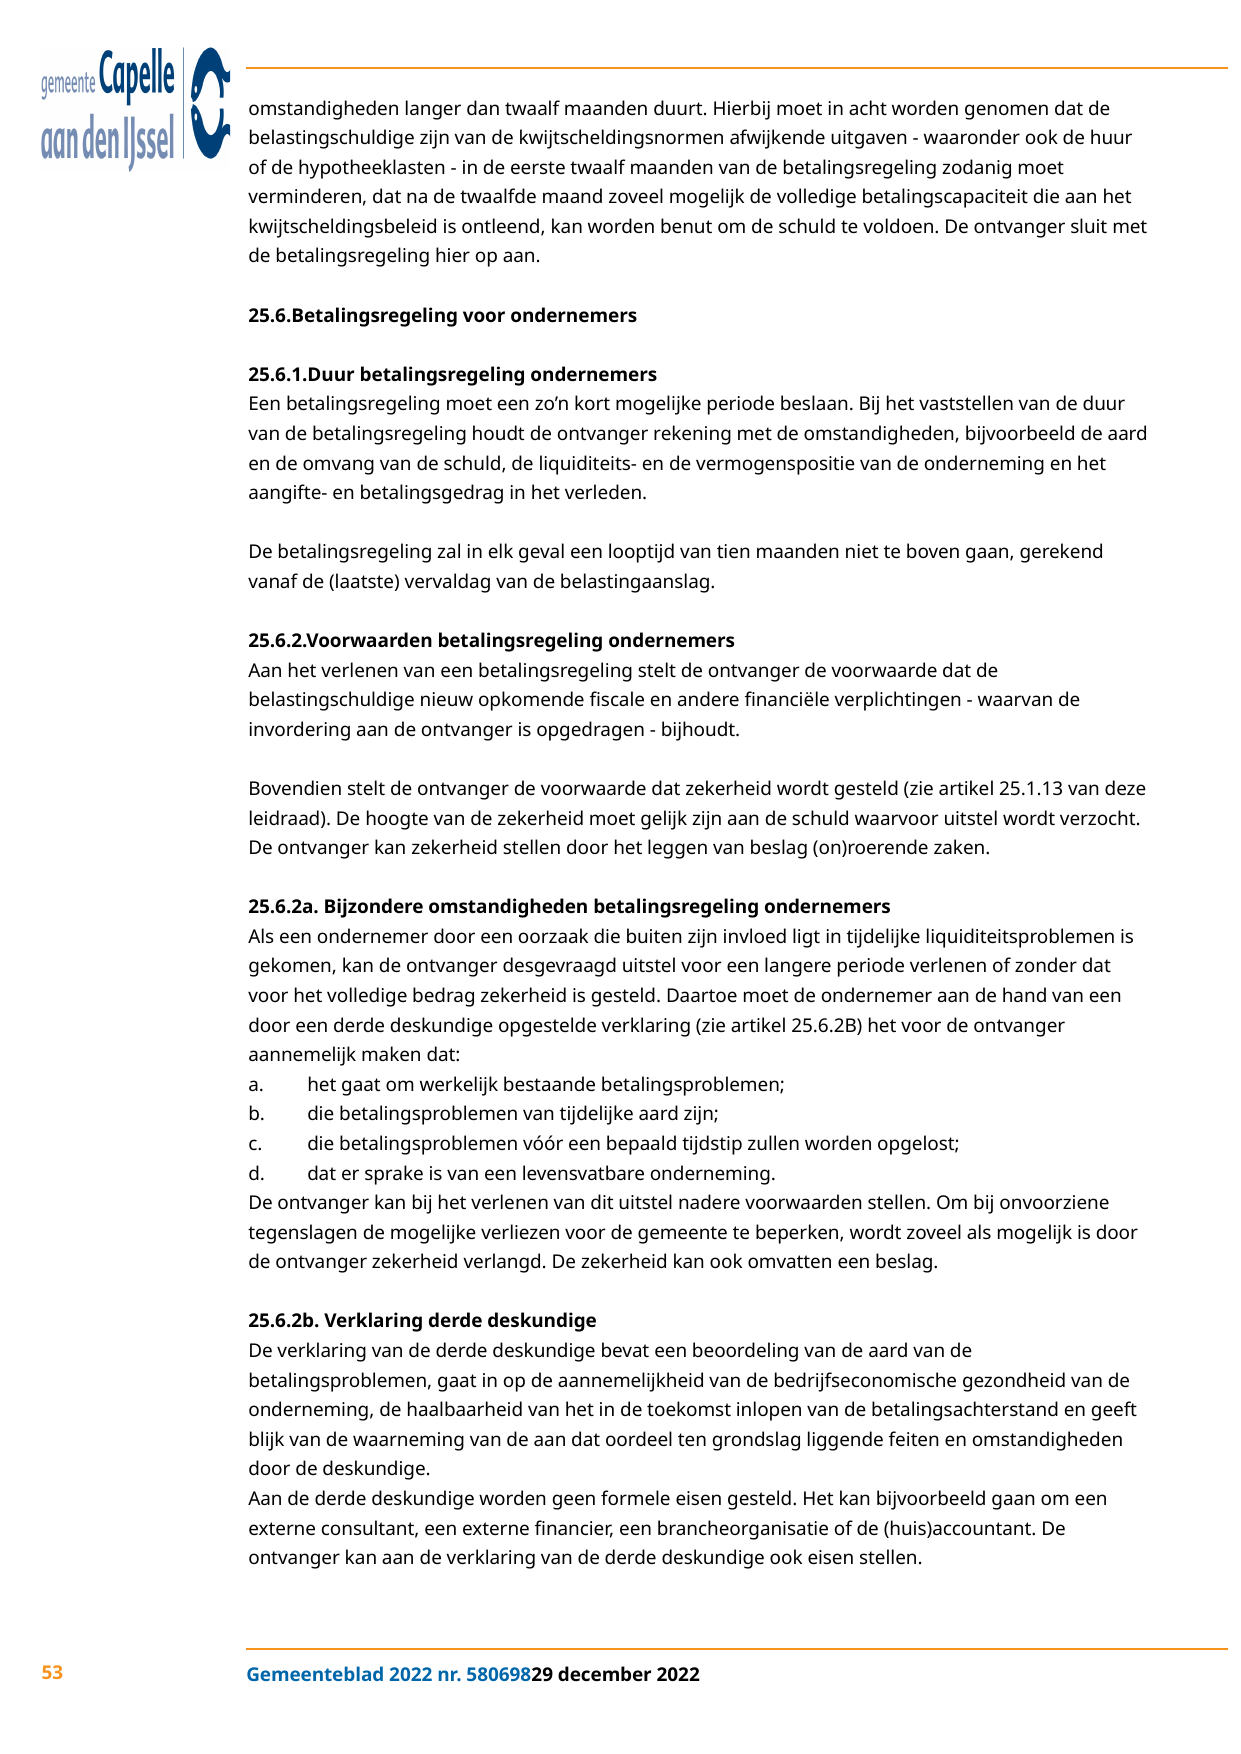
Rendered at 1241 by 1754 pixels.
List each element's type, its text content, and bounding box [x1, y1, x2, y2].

text Aan de derde deskundige worden geen formele eisen gesteld. Het kan bijvoorbeeld gaan om een externe consultant, een externe financier, een brancheorganisatie of de (huis)accountant. De ontvanger kan aan de verklaring van de derde deskundige ook eisen stellen. [248, 1485, 1152, 1570]
text 25.6.Betalingsregeling voor ondernemers [248, 302, 1152, 328]
list die betalingsproblemen van tijdelijke aard zijn; [248, 1101, 1152, 1126]
text 25.6.2a. Bijzondere omstandigheden betalingsregeling ondernemers [248, 893, 1152, 919]
text 25.6.2.Voorwaarden betalingsregeling ondernemers [248, 627, 1152, 653]
list het gaat om werkelijk bestaande betalingsproblemen; [248, 1071, 1152, 1097]
text 25.6.2b. Verklaring derde deskundige [248, 1308, 1152, 1333]
text Een betalingsregeling moet een zo’n kort mogelijke periode beslaan. Bij het vaststellen van de duur van de betalingsregeling houdt de ontvanger rekening met de omstandigheden, bijvoorbeeld de aard en de omvang van de schuld, de liquiditeits- en de vermogenspositie van de onderneming en het aangifte- en betalingsgedrag in het verleden. [248, 391, 1152, 505]
text omstandigheden langer dan twaalf maanden duurt. Hierbij moet in acht worden genomen dat de belastingschuldige zijn van de kwijtscheldingsnormen afwijkende uitgaven - waaronder ook de huur of de hypotheeklasten - in de eerste twaalf maanden van de betalingsregeling zodanig moet verminderen, dat na de twaalfde maand zoveel mogelijk de volledige betalingscapaciteit die aan het kwijtscheldingsbeleid is ontleend, kan worden benut om de schuld te voldoen. De ontvanger sluit met de betalingsregeling hier op aan. [248, 95, 1152, 268]
text Aan het verlenen van een betalingsregeling stelt de ontvanger de voorwaarde dat de belastingschuldige nieuw opkomende fiscale en andere financiële verplichtingen - waarvan de invordering aan de ontvanger is opgedragen - bijhoudt. [248, 657, 1152, 742]
text De verklaring van de derde deskundige bevat een beoordeling van de aard van de betalingsproblemen, gaat in op de aannemelijkheid van de bedrijfseconomische gezondheid van de onderneming, de haalbaarheid van het in de toekomst inlopen van de betalingsachterstand en geeft blijk van de waarneming van de aan dat oordeel ten grondslag liggende feiten en omstandigheden door de deskundige. [248, 1337, 1152, 1481]
text 25.6.1.Duur betalingsregeling ondernemers [248, 361, 1152, 387]
list die betalingsproblemen vóór een bepaald tijdstip zullen worden opgelost; [248, 1130, 1152, 1156]
text De betalingsregeling zal in elk geval een looptijd van tien maanden niet te boven gaan, gerekend vanaf de (laatste) vervaldag van de belastingaanslag. [248, 538, 1152, 594]
picture [41, 47, 231, 172]
text Bovendien stelt de ontvanger de voorwaarde dat zekerheid wordt gesteld (zie artikel 25.1.13 van deze leidraad). De hoogte van de zekerheid moet gelijk zijn aan de schuld waarvoor uitstel wordt verzocht. De ontvanger kan zekerheid stellen door het leggen van beslag (on)roerende zaken. [248, 775, 1152, 860]
text De ontvanger kan bij het verlenen van dit uitstel nadere voorwaarden stellen. Om bij onvoorziene tegenslagen de mogelijke verliezen voor de gemeente te beperken, wordt zoveel als mogelijk is door de ontvanger zekerheid verlangd. De zekerheid kan ook omvatten een beslag. [248, 1189, 1152, 1274]
text Als een ondernemer door een oorzaak die buiten zijn invloed ligt in tijdelijke liquiditeitsproblemen is gekomen, kan de ontvanger desgevraagd uitstel voor een langere periode verlenen of zonder dat voor het volledige bedrag zekerheid is gesteld. Daartoe moet de ondernemer aan de hand van een door een derde deskundige opgestelde verklaring (zie artikel 25.6.2B) het voor de ontvanger aannemelijk maken dat: [248, 923, 1152, 1067]
list dat er sprake is van een levensvatbare onderneming. [248, 1160, 1152, 1186]
